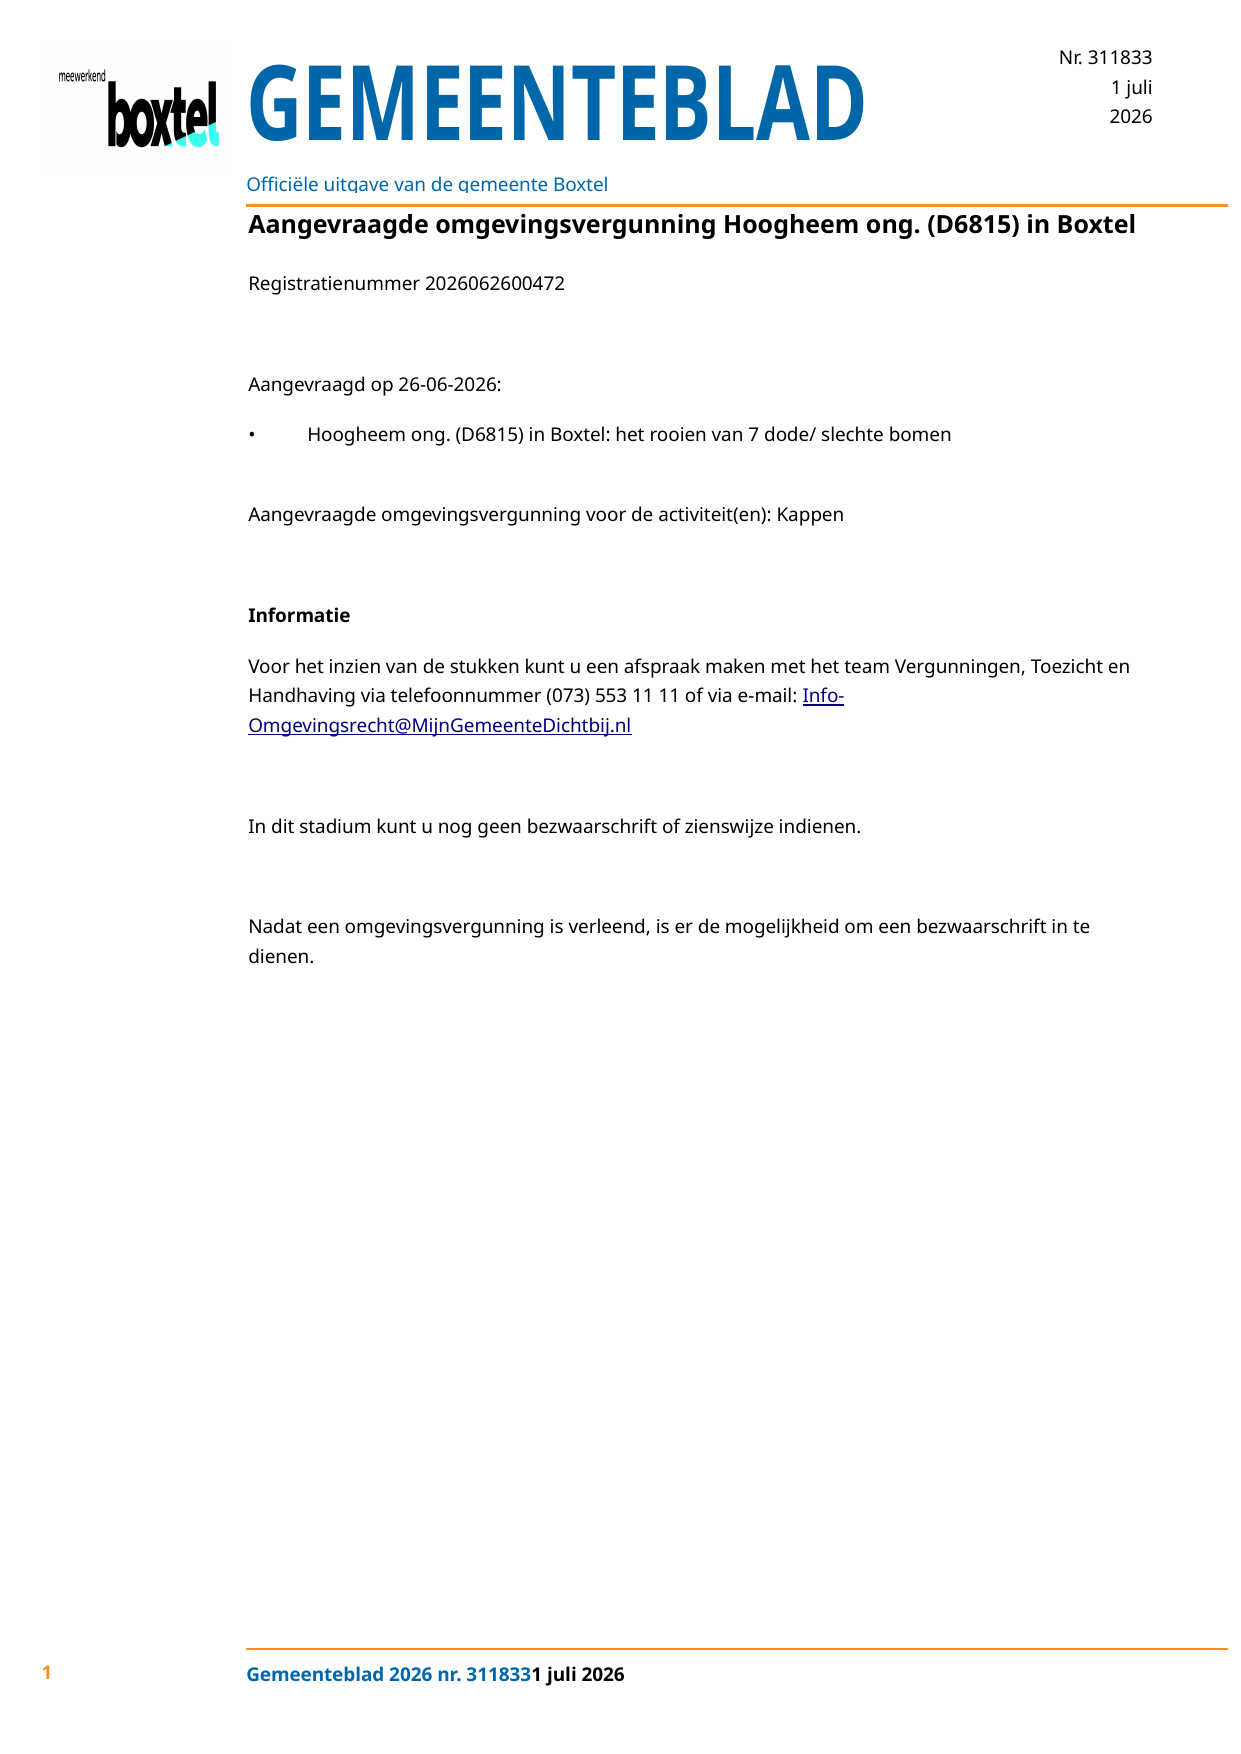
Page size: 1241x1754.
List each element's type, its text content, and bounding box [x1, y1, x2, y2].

text Aangevraagd op 26-06-2026: [248, 371, 1152, 397]
text Voor het inzien van de stukken kunt u een afspraak maken met het team Vergunningen, Toezicht en Handhaving via telefoonnummer (073) 553 11 11 of via e-mail: Info-Omgevingsrecht@MijnGemeenteDichtbij.nl [248, 653, 1152, 738]
text Nadat een omgevingsvergunning is verleend, is er de mogelijkheid om een bezwaarschrift in te dienen. [248, 914, 1152, 969]
picture [41, 47, 231, 172]
text Informatie [248, 602, 1152, 628]
text In dit stadium kunt u nog geen bezwaarschrift of zienswijze indienen. [248, 813, 1152, 838]
text Aangevraagde omgevingsvergunning Hoogheem ong. (D6815) in Boxtel [248, 207, 1152, 241]
list Hoogheem ong. (D6815) in Boxtel: het rooien van 7 dode/ slechte bomen [248, 422, 1152, 447]
text Registratienummer 2026062600472 [248, 270, 1152, 296]
text Aangevraagde omgevingsvergunning voor de activiteit(en): Kappen [248, 502, 1152, 527]
